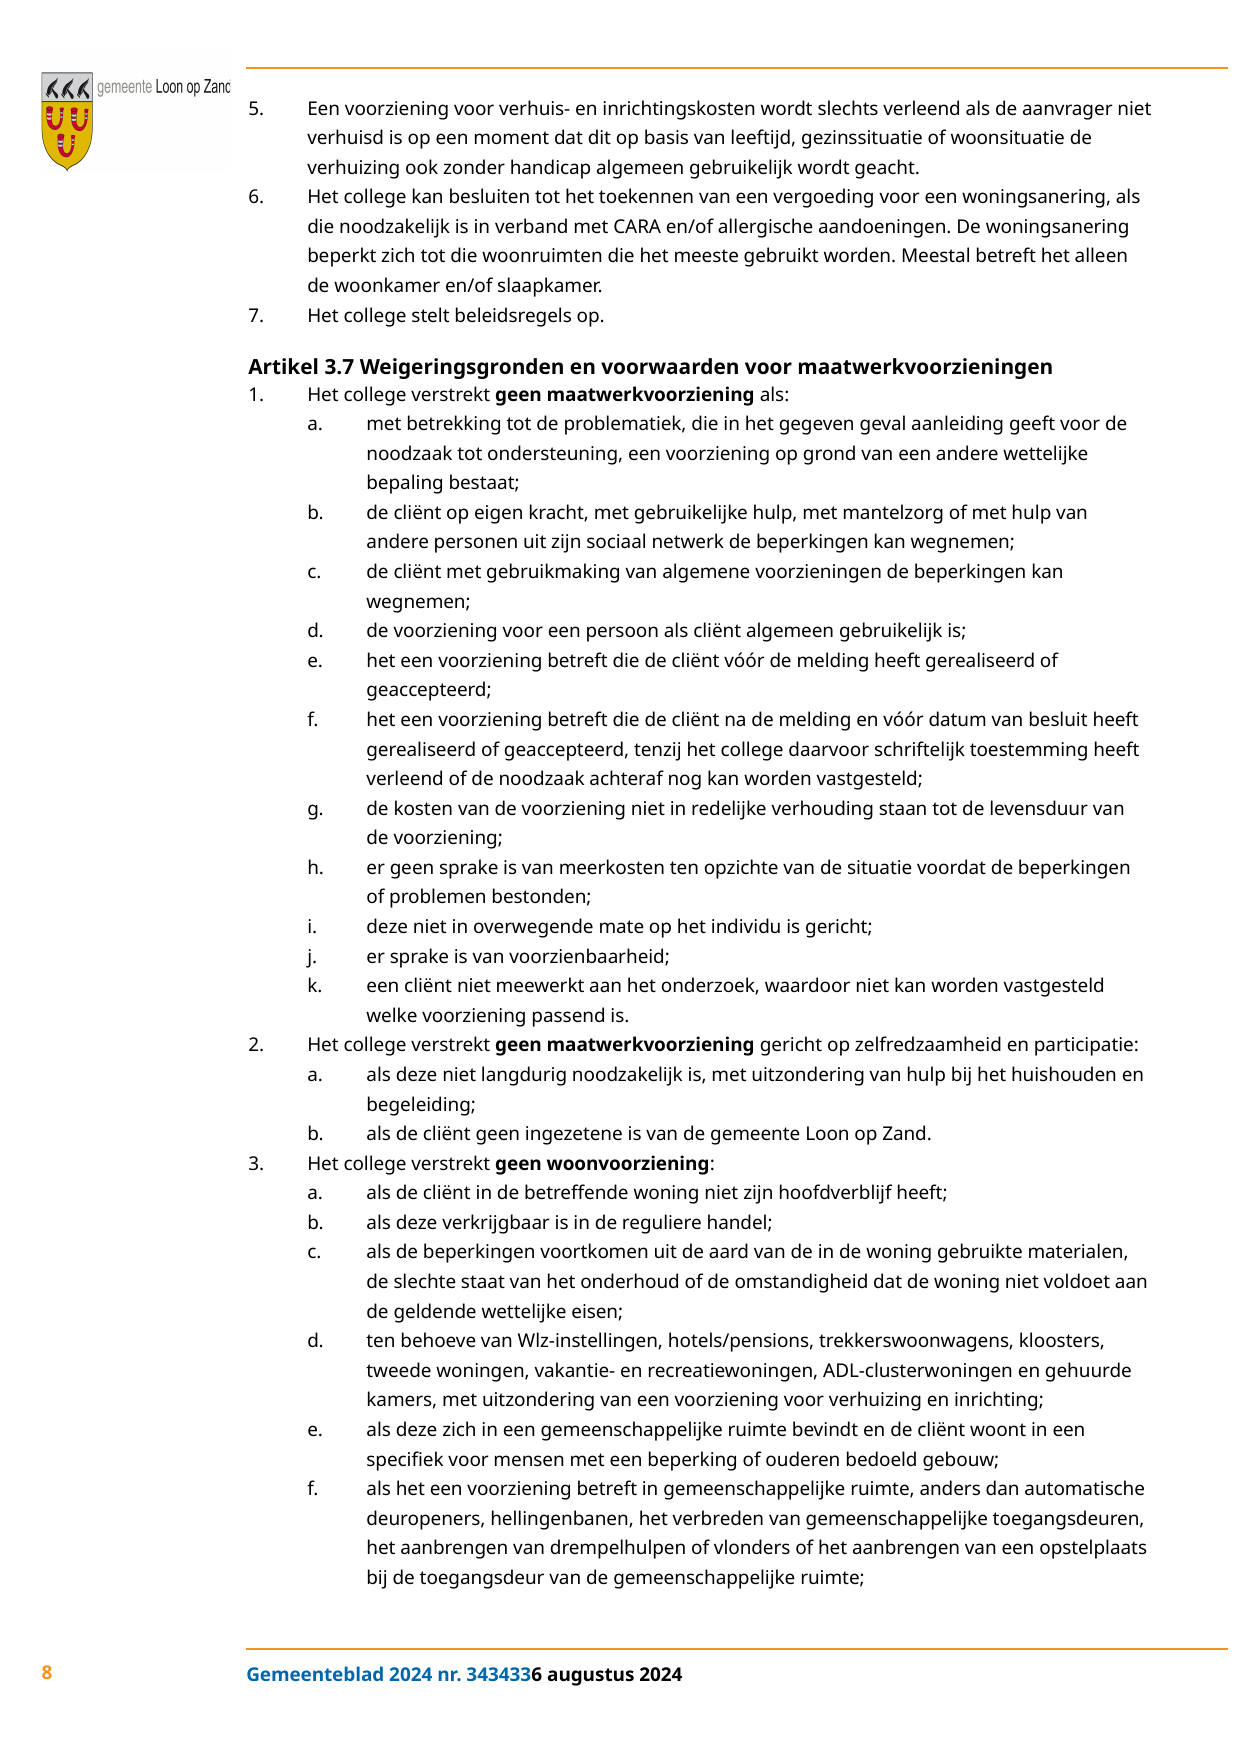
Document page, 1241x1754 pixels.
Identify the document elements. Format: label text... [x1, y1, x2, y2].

list als deze zich in een gemeenschappelijke ruimte bevindt en de cliënt woont in een specifiek voor mensen met een beperking of ouderen bedoeld gebouw; [307, 1416, 1152, 1471]
list Het college kan besluiten tot het toekennen van een vergoeding voor een woningsanering, als die noodzakelijk is in verband met CARA en/of allergische aandoeningen. De woningsanering beperkt zich tot die woonruimten die het meeste gebruikt worden. Meestal betreft het alleen de woonkamer en/of slaapkamer. [248, 183, 1152, 298]
list de cliënt met gebruikmaking van algemene voorzieningen de beperkingen kan wegnemen; [307, 558, 1152, 613]
list Het college verstrekt geen woonvoorziening: [248, 1150, 1152, 1176]
text Artikel 3.7 Weigeringsgronden en voorwaarden voor maatwerkvoorzieningen [248, 352, 1152, 381]
list als de cliënt geen ingezetene is van de gemeente Loon op Zand. [307, 1120, 1152, 1146]
picture [41, 47, 231, 172]
list deze niet in overwegende mate op het individu is gericht; [307, 913, 1152, 939]
list met betrekking tot de problematiek, die in het gegeven geval aanleiding geeft voor de noodzaak tot ondersteuning, een voorziening op grond van een andere wettelijke bepaling bestaat; [307, 410, 1152, 495]
list de cliënt op eigen kracht, met gebruikelijke hulp, met mantelzorg of met hulp van andere personen uit zijn sociaal netwerk de beperkingen kan wegnemen; [307, 499, 1152, 554]
list een cliënt niet meewerkt aan het onderzoek, waardoor niet kan worden vastgesteld welke voorziening passend is. [307, 972, 1152, 1028]
list als deze verkrijgbaar is in de reguliere handel; [307, 1209, 1152, 1235]
list als de cliënt in de betreffende woning niet zijn hoofdverblijf heeft; [307, 1179, 1152, 1205]
list Een voorziening voor verhuis- en inrichtingskosten wordt slechts verleend als de aanvrager niet verhuisd is op een moment dat dit op basis van leeftijd, gezinssituatie of woonsituatie de verhuizing ook zonder handicap algemeen gebruikelijk wordt geacht. [248, 95, 1152, 180]
list het een voorziening betreft die de cliënt vóór de melding heeft gerealiseerd of geaccepteerd; [307, 647, 1152, 702]
list de kosten van de voorziening niet in redelijke verhouding staan tot de levensduur van de voorziening; [307, 795, 1152, 850]
list er geen sprake is van meerkosten ten opzichte van de situatie voordat de beperkingen of problemen bestonden; [307, 854, 1152, 909]
list als het een voorziening betreft in gemeenschappelijke ruimte, anders dan automatische deuropeners, hellingenbanen, het verbreden van gemeenschappelijke toegangsdeuren, het aanbrengen van drempelhulpen of vlonders of het aanbrengen van een opstelplaats bij de toegangsdeur van de gemeenschappelijke ruimte; [307, 1475, 1152, 1590]
list Het college verstrekt geen maatwerkvoorziening als: [248, 381, 1152, 406]
list als deze niet langdurig noodzakelijk is, met uitzondering van hulp bij het huishouden en begeleiding; [307, 1061, 1152, 1116]
list als de beperkingen voortkomen uit de aard van de in de woning gebruikte materialen, de slechte staat van het onderhoud of de omstandigheid dat de woning niet voldoet aan de geldende wettelijke eisen; [307, 1239, 1152, 1323]
list Het college verstrekt geen maatwerkvoorziening gericht op zelfredzaamheid en participatie: [248, 1032, 1152, 1057]
list de voorziening voor een persoon als cliënt algemeen gebruikelijk is; [307, 617, 1152, 643]
list het een voorziening betreft die de cliënt na de melding en vóór datum van besluit heeft gerealiseerd of geaccepteerd, tenzij het college daarvoor schriftelijk toestemming heeft verleend of de noodzaak achteraf nog kan worden vastgesteld; [307, 706, 1152, 791]
list ten behoeve van Wlz-instellingen, hotels/pensions, trekkerswoonwagens, kloosters, tweede woningen, vakantie- en recreatiewoningen, ADL-clusterwoningen en gehuurde kamers, met uitzondering van een voorziening voor verhuizing en inrichting; [307, 1327, 1152, 1412]
list er sprake is van voorzienbaarheid; [307, 943, 1152, 968]
list Het college stelt beleidsregels op. [248, 302, 1152, 328]
